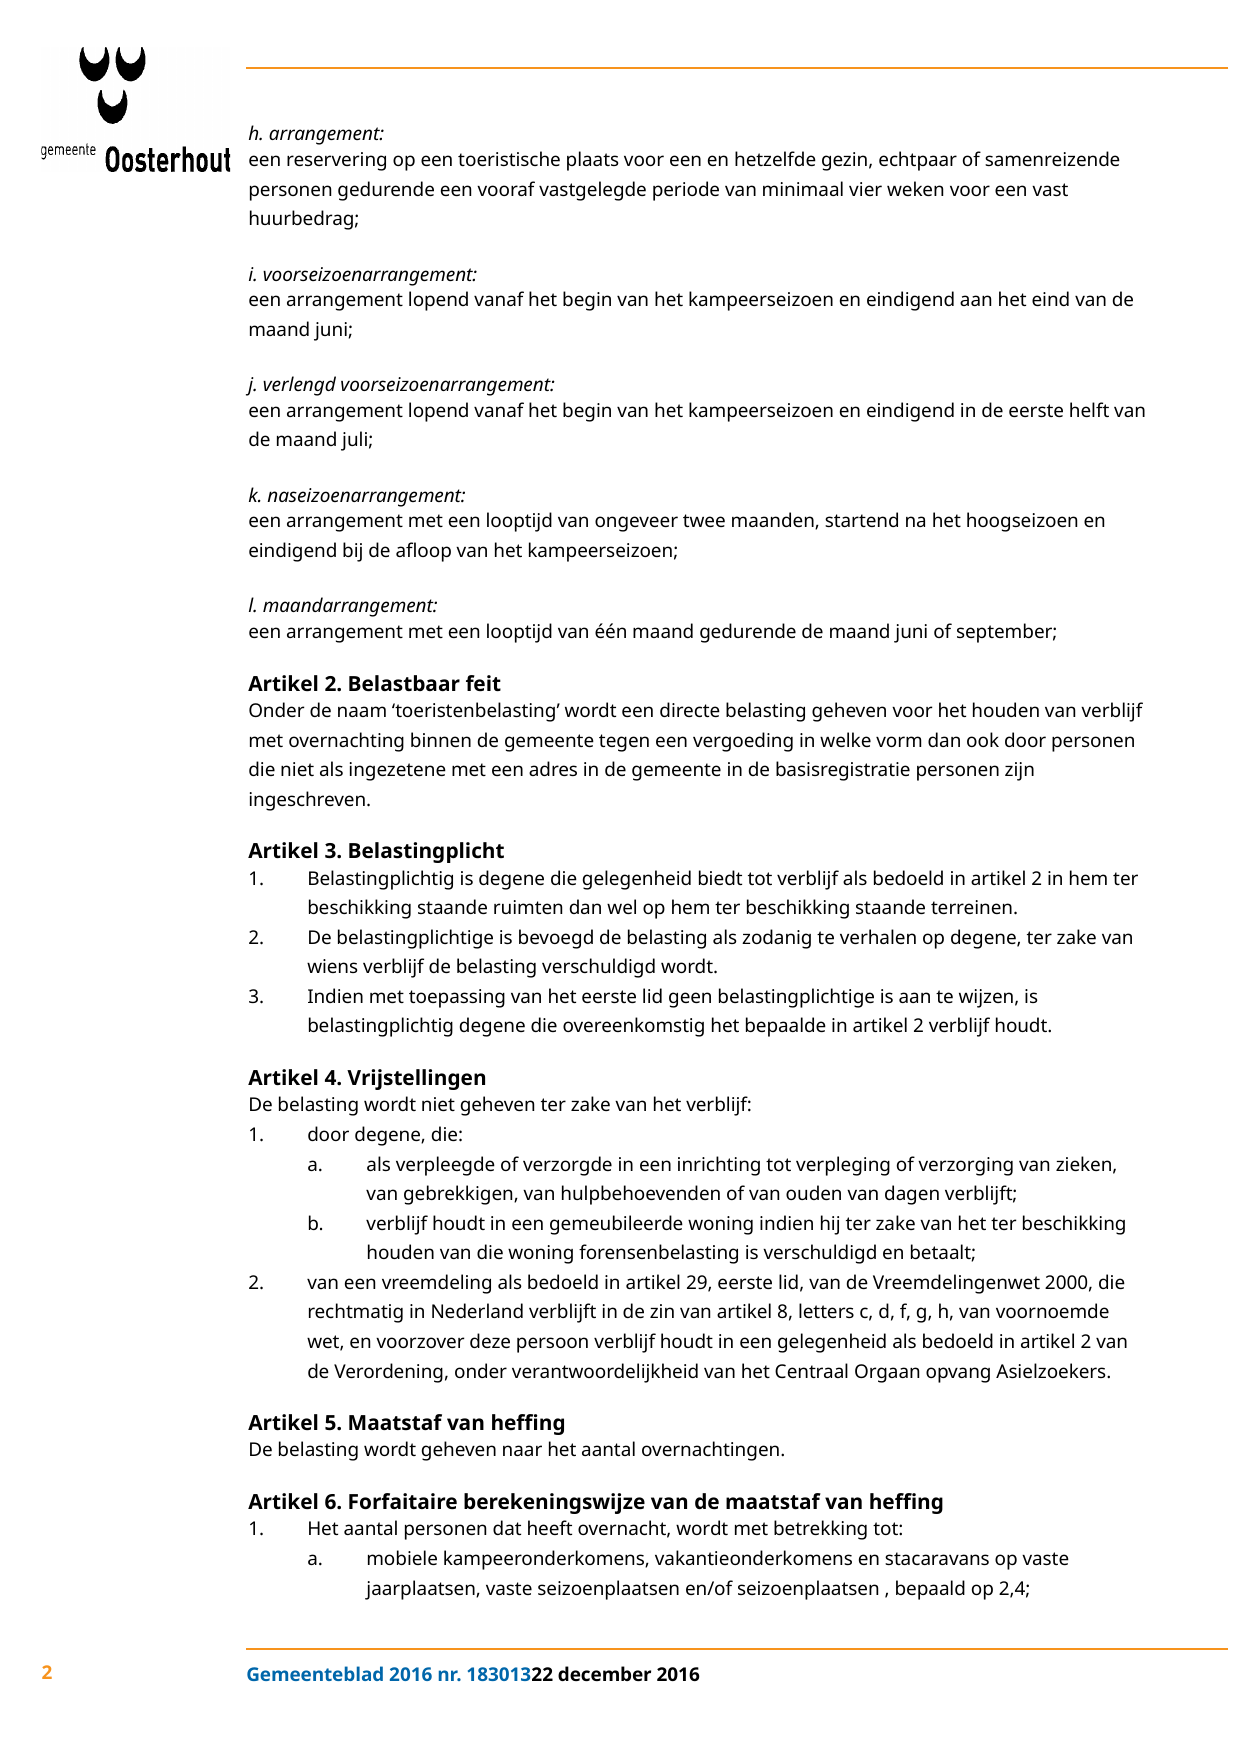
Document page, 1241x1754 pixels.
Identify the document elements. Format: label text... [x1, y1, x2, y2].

text i. voorseizoenarrangement: [248, 261, 1152, 286]
list door degene, die: [248, 1121, 1152, 1147]
list Indien met toepassing van het eerste lid geen belastingplichtige is aan te wijzen, is belastingplichtig degene die overeenkomstig het bepaalde in artikel 2 verblijf houdt. [248, 983, 1152, 1038]
text De belasting wordt geheven naar het aantal overnachtingen. [248, 1437, 1152, 1462]
list van een vreemdeling als bedoeld in artikel 29, eerste lid, van de Vreemdelingenwet 2000, die rechtmatig in Nederland verblijft in de zin van artikel 8, letters c, d, f, g, h, van voornoemde wet, en voorzover deze persoon verblijf houdt in een gelegenheid als bedoeld in artikel 2 van de Verordening, onder verantwoordelijkheid van het Centraal Orgaan opvang Asielzoekers. [248, 1269, 1152, 1383]
list Belastingplichtig is degene die gelegenheid biedt tot verblijf als bedoeld in artikel 2 in hem ter beschikking staande ruimten dan wel op hem ter beschikking staande terreinen. [248, 865, 1152, 920]
text een reservering op een toeristische plaats voor een en hetzelfde gezin, echtpaar of samenreizende personen gedurende een vooraf vastgelegde periode van minimaal vier weken voor een vast huurbedrag; [248, 146, 1152, 231]
text Onder de naam ‘toeristenbelasting’ wordt een directe belasting geheven voor het houden van verblijf met overnachting binnen de gemeente tegen een vergoeding in welke vorm dan ook door personen die niet als ingezetene met een adres in de gemeente in de basisregistratie personen zijn ingeschreven. [248, 697, 1152, 812]
text l. maandarrangement: [248, 593, 1152, 618]
text een arrangement met een looptijd van ongeveer twee maanden, startend na het hoogseizoen en eindigend bij de afloop van het kampeerseizoen; [248, 508, 1152, 563]
text Artikel 3. Belastingplicht [248, 836, 1152, 865]
text De belasting wordt niet geheven ter zake van het verblijf: [248, 1092, 1152, 1117]
list als verpleegde of verzorgde in een inrichting tot verpleging of verzorging van zieken, van gebrekkigen, van hulpbehoevenden of van ouden van dagen verblijft; [307, 1151, 1152, 1206]
text een arrangement lopend vanaf het begin van het kampeerseizoen en eindigend in de eerste helft van de maand juli; [248, 397, 1152, 452]
text Artikel 4. Vrijstellingen [248, 1063, 1152, 1092]
list De belastingplichtige is bevoegd de belasting als zodanig te verhalen op degene, ter zake van wiens verblijf de belasting verschuldigd wordt. [248, 924, 1152, 979]
text h. arrangement: [248, 121, 1152, 146]
text Artikel 5. Maatstaf van heffing [248, 1408, 1152, 1437]
text j. verlengd voorseizoenarrangement: [248, 371, 1152, 397]
list verblijf houdt in een gemeubileerde woning indien hij ter zake van het ter beschikking houden van die woning forensenbelasting is verschuldigd en betaalt; [307, 1210, 1152, 1265]
list mobiele kampeeronderkomens, vakantieonderkomens en stacaravans op vaste jaarplaatsen, vaste seizoenplaatsen en/of seizoenplaatsen , bepaald op 2,4; [307, 1545, 1152, 1600]
text Artikel 2. Belastbaar feit [248, 669, 1152, 697]
text een arrangement met een looptijd van één maand gedurende de maand juni of september; [248, 618, 1152, 644]
text Artikel 6. Forfaitaire berekeningswijze van de maatstaf van heffing [248, 1487, 1152, 1516]
text een arrangement lopend vanaf het begin van het kampeerseizoen en eindigend aan het eind van de maand juni; [248, 286, 1152, 342]
picture [41, 47, 231, 172]
text k. naseizoenarrangement: [248, 482, 1152, 508]
list Het aantal personen dat heeft overnacht, wordt met betrekking tot: [248, 1516, 1152, 1541]
